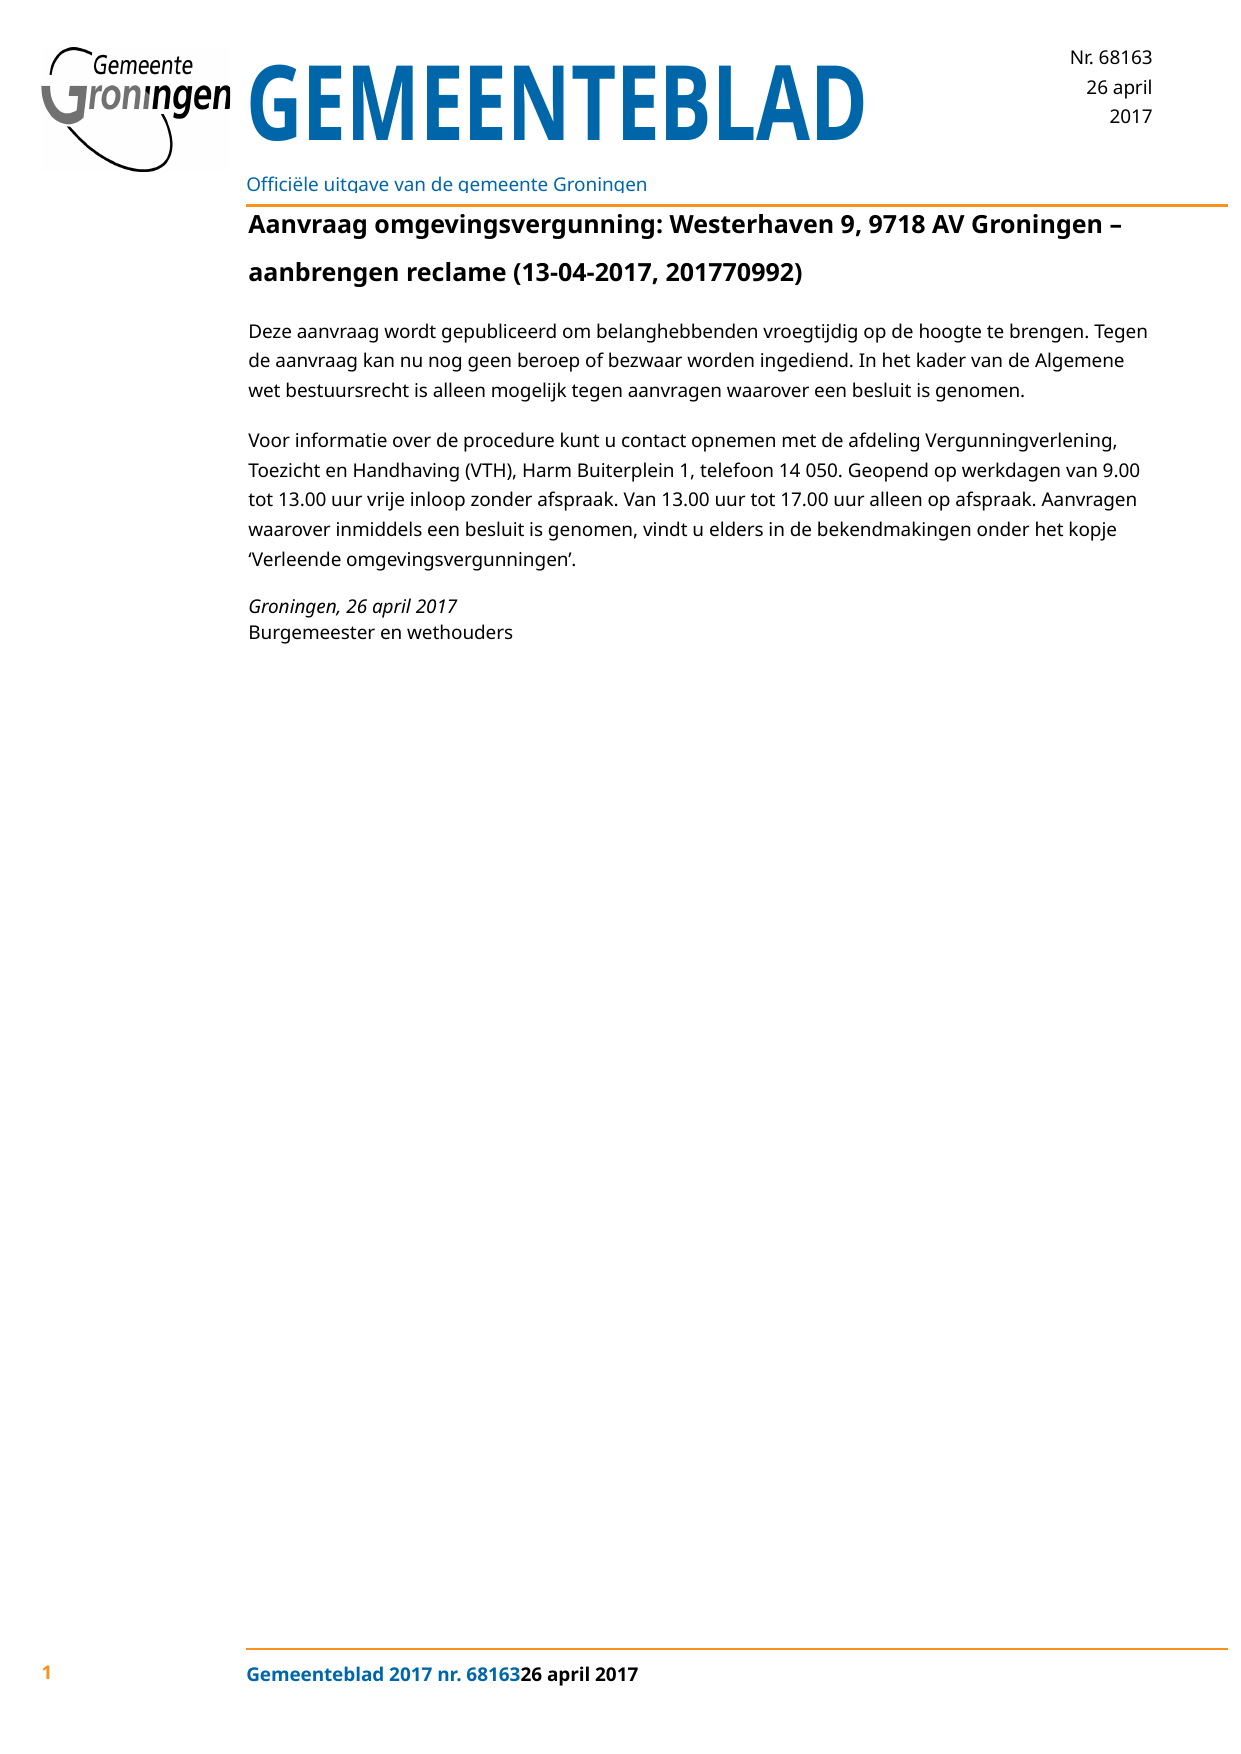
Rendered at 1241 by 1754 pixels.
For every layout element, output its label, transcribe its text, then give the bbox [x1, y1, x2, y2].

text Voor informatie over de procedure kunt u contact opnemen met de afdeling Vergunningverlening, Toezicht en Handhaving (VTH), Harm Buiterplein 1, telefoon 14 050. Geopend op werkdagen van 9.00 tot 13.00 uur vrije inloop zonder afspraak. Van 13.00 uur tot 17.00 uur alleen op afspraak. Aanvragen waarover inmiddels een besluit is genomen, vindt u elders in de bekendmakingen onder het kopje ‘Verleende omgevingsvergunningen’. [248, 427, 1152, 572]
picture [41, 47, 231, 172]
text Burgemeester en wethouders [248, 619, 1152, 645]
text Groningen, 26 april 2017 [248, 594, 1152, 619]
text Aanvraag omgevingsvergunning: Westerhaven 9, 9718 AV Groningen – aanbrengen reclame (13-04-2017, 201770992) [248, 207, 1152, 288]
text Deze aanvraag wordt gepubliceerd om belanghebbenden vroegtijdig op de hoogte te brengen. Tegen de aanvraag kan nu nog geen beroep of bezwaar worden ingediend. In het kader van de Algemene wet bestuursrecht is alleen mogelijk tegen aanvragen waarover een besluit is genomen. [248, 318, 1152, 403]
